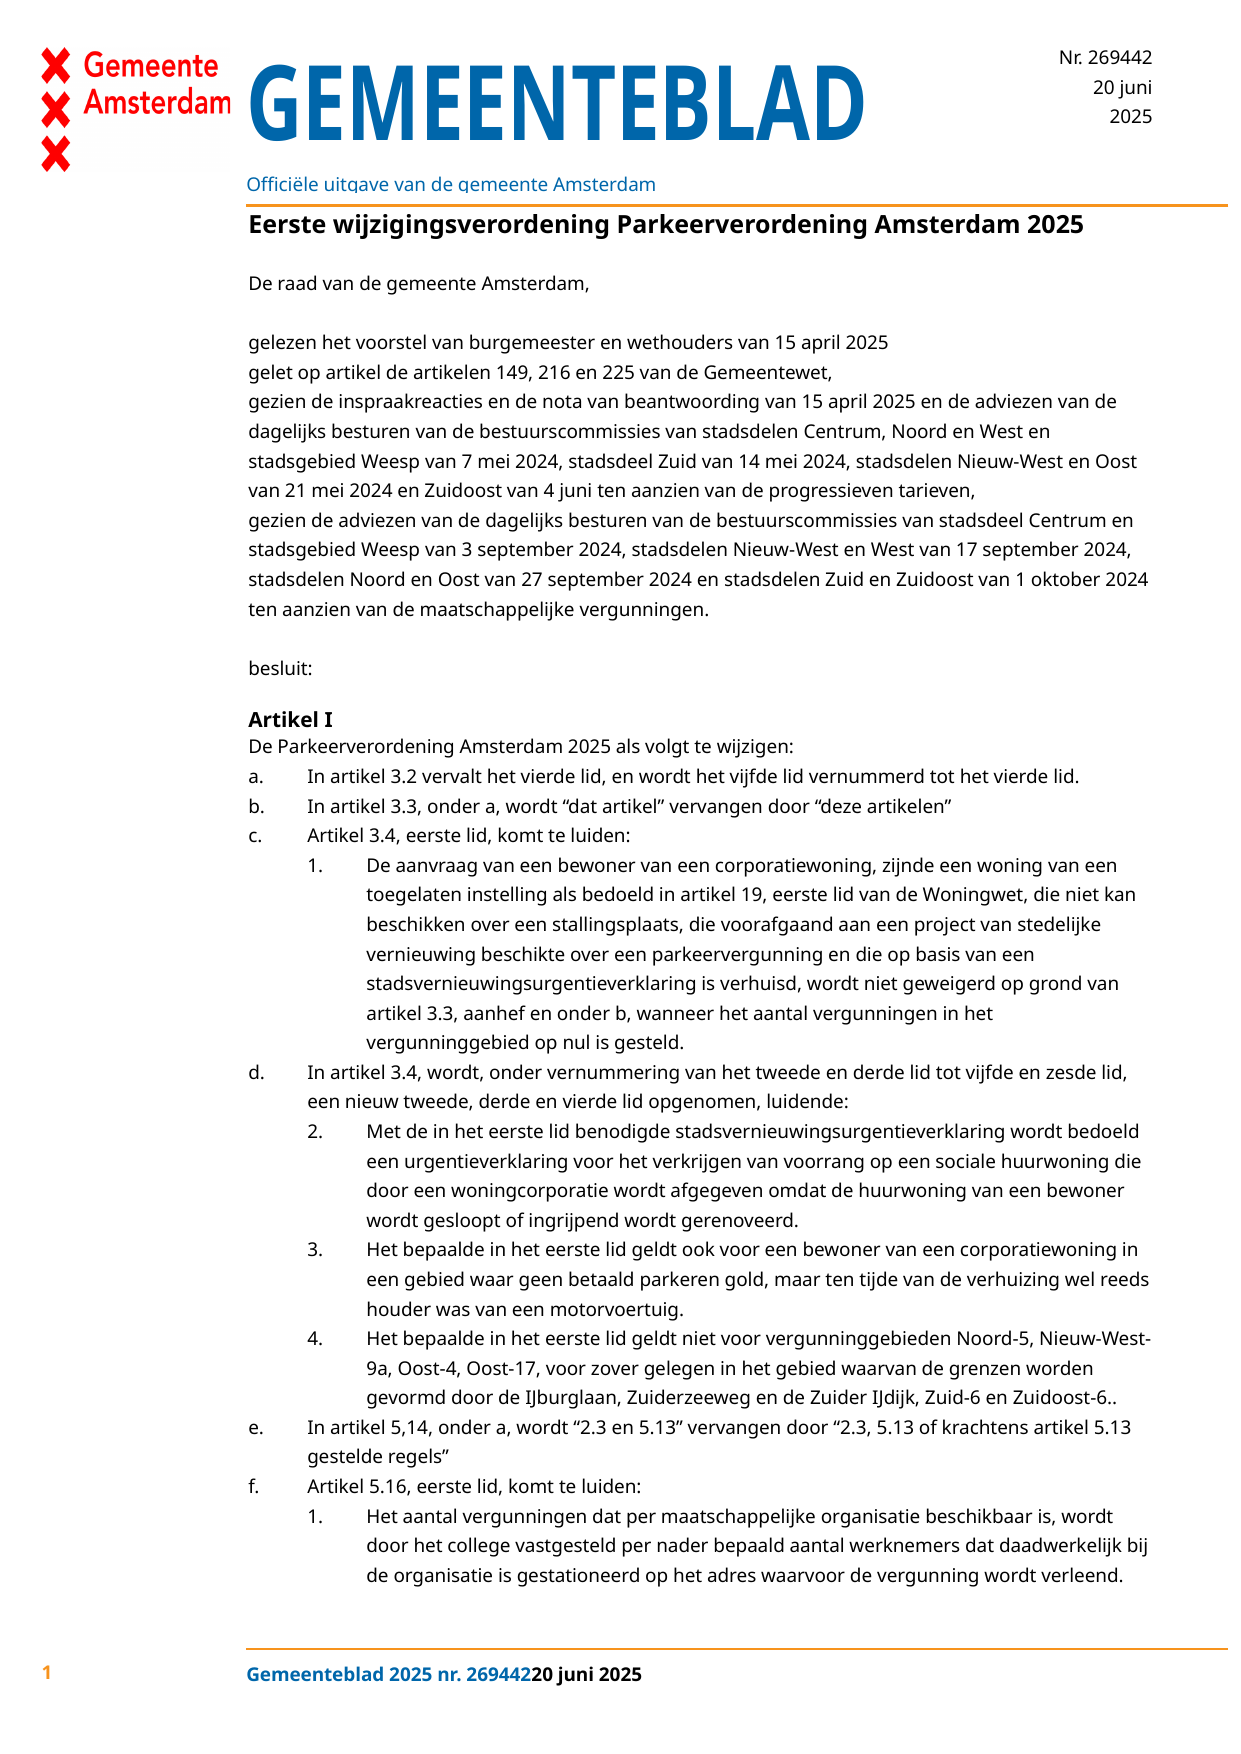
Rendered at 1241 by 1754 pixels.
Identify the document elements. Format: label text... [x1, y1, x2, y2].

list Het bepaalde in het eerste lid geldt ook voor een bewoner van een corporatiewoning in een gebied waar geen betaald parkeren gold, maar ten tijde van de verhuizing wel reeds houder was van een motorvoertuig. [307, 1237, 1152, 1322]
list De aanvraag van een bewoner van een corporatiewoning, zijnde een woning van een toegelaten instelling als bedoeld in artikel 19, eerste lid van de Woningwet, die niet kan beschikken over een stallingsplaats, die voorafgaand aan een project van stedelijke vernieuwing beschikte over een parkeervergunning en die op basis van een stadsvernieuwingsurgentieverklaring is verhuisd, wordt niet geweigerd op grond van artikel 3.3, aanhef en onder b, wanneer het aantal vergunningen in het vergunninggebied op nul is gesteld. [307, 852, 1152, 1055]
text De raad van de gemeente Amsterdam, [248, 270, 1152, 296]
text De Parkeerverordening Amsterdam 2025 als volgt te wijzigen: [248, 734, 1152, 759]
list In artikel 3.3, onder a, wordt “dat artikel” vervangen door “deze artikelen” [248, 793, 1152, 819]
list Artikel 5.16, eerste lid, komt te luiden: [248, 1473, 1152, 1499]
text Artikel I [248, 705, 1152, 734]
text gezien de inspraakreacties en de nota van beantwoording van 15 april 2025 en de adviezen van de dagelijks besturen van de bestuurscommissies van stadsdelen Centrum, Noord en West en stadsgebied Weesp van 7 mei 2024, stadsdeel Zuid van 14 mei 2024, stadsdelen Nieuw-West en Oost van 21 mei 2024 en Zuidoost van 4 juni ten aanzien van de progressieven tarieven, [248, 389, 1152, 503]
picture [41, 47, 231, 172]
text besluit: [248, 655, 1152, 681]
list Artikel 3.4, eerste lid, komt te luiden: [248, 822, 1152, 848]
list In artikel 3.2 vervalt het vierde lid, en wordt het vijfde lid vernummerd tot het vierde lid. [248, 763, 1152, 789]
list Met de in het eerste lid benodigde stadsvernieuwingsurgentieverklaring wordt bedoeld een urgentieverklaring voor het verkrijgen van voorrang op een sociale huurwoning die door een woningcorporatie wordt afgegeven omdat de huurwoning van een bewoner wordt gesloopt of ingrijpend wordt gerenoveerd. [307, 1118, 1152, 1233]
text gezien de adviezen van de dagelijks besturen van de bestuurscommissies van stadsdeel Centrum en stadsgebied Weesp van 3 september 2024, stadsdelen Nieuw-West en West van 17 september 2024, stadsdelen Noord en Oost van 27 september 2024 en stadsdelen Zuid en Zuidoost van 1 oktober 2024 ten aanzien van de maatschappelijke vergunningen. [248, 507, 1152, 621]
list In artikel 5,14, onder a, wordt “2.3 en 5.13” vervangen door “2.3, 5.13 of krachtens artikel 5.13 gestelde regels” [248, 1414, 1152, 1469]
list In artikel 3.4, wordt, onder vernummering van het tweede en derde lid tot vijfde en zesde lid, een nieuw tweede, derde en vierde lid opgenomen, luidende: [248, 1059, 1152, 1114]
text Eerste wijzigingsverordening Parkeerverordening Amsterdam 2025 [248, 207, 1152, 241]
text gelet op artikel de artikelen 149, 216 en 225 van de Gemeentewet, [248, 359, 1152, 385]
list Het bepaalde in het eerste lid geldt niet voor vergunninggebieden Noord-5, Nieuw-West-9a, Oost-4, Oost-17, voor zover gelegen in het gebied waarvan de grenzen worden gevormd door de IJburglaan, Zuiderzeeweg en de Zuider IJdijk, Zuid-6 en Zuidoost-6.. [307, 1325, 1152, 1410]
text gelezen het voorstel van burgemeester en wethouders van 15 april 2025 [248, 329, 1152, 355]
list Het aantal vergunningen dat per maatschappelijke organisatie beschikbaar is, wordt door het college vastgesteld per nader bepaald aantal werknemers dat daadwerkelijk bij de organisatie is gestationeerd op het adres waarvoor de vergunning wordt verleend. [307, 1503, 1152, 1588]
